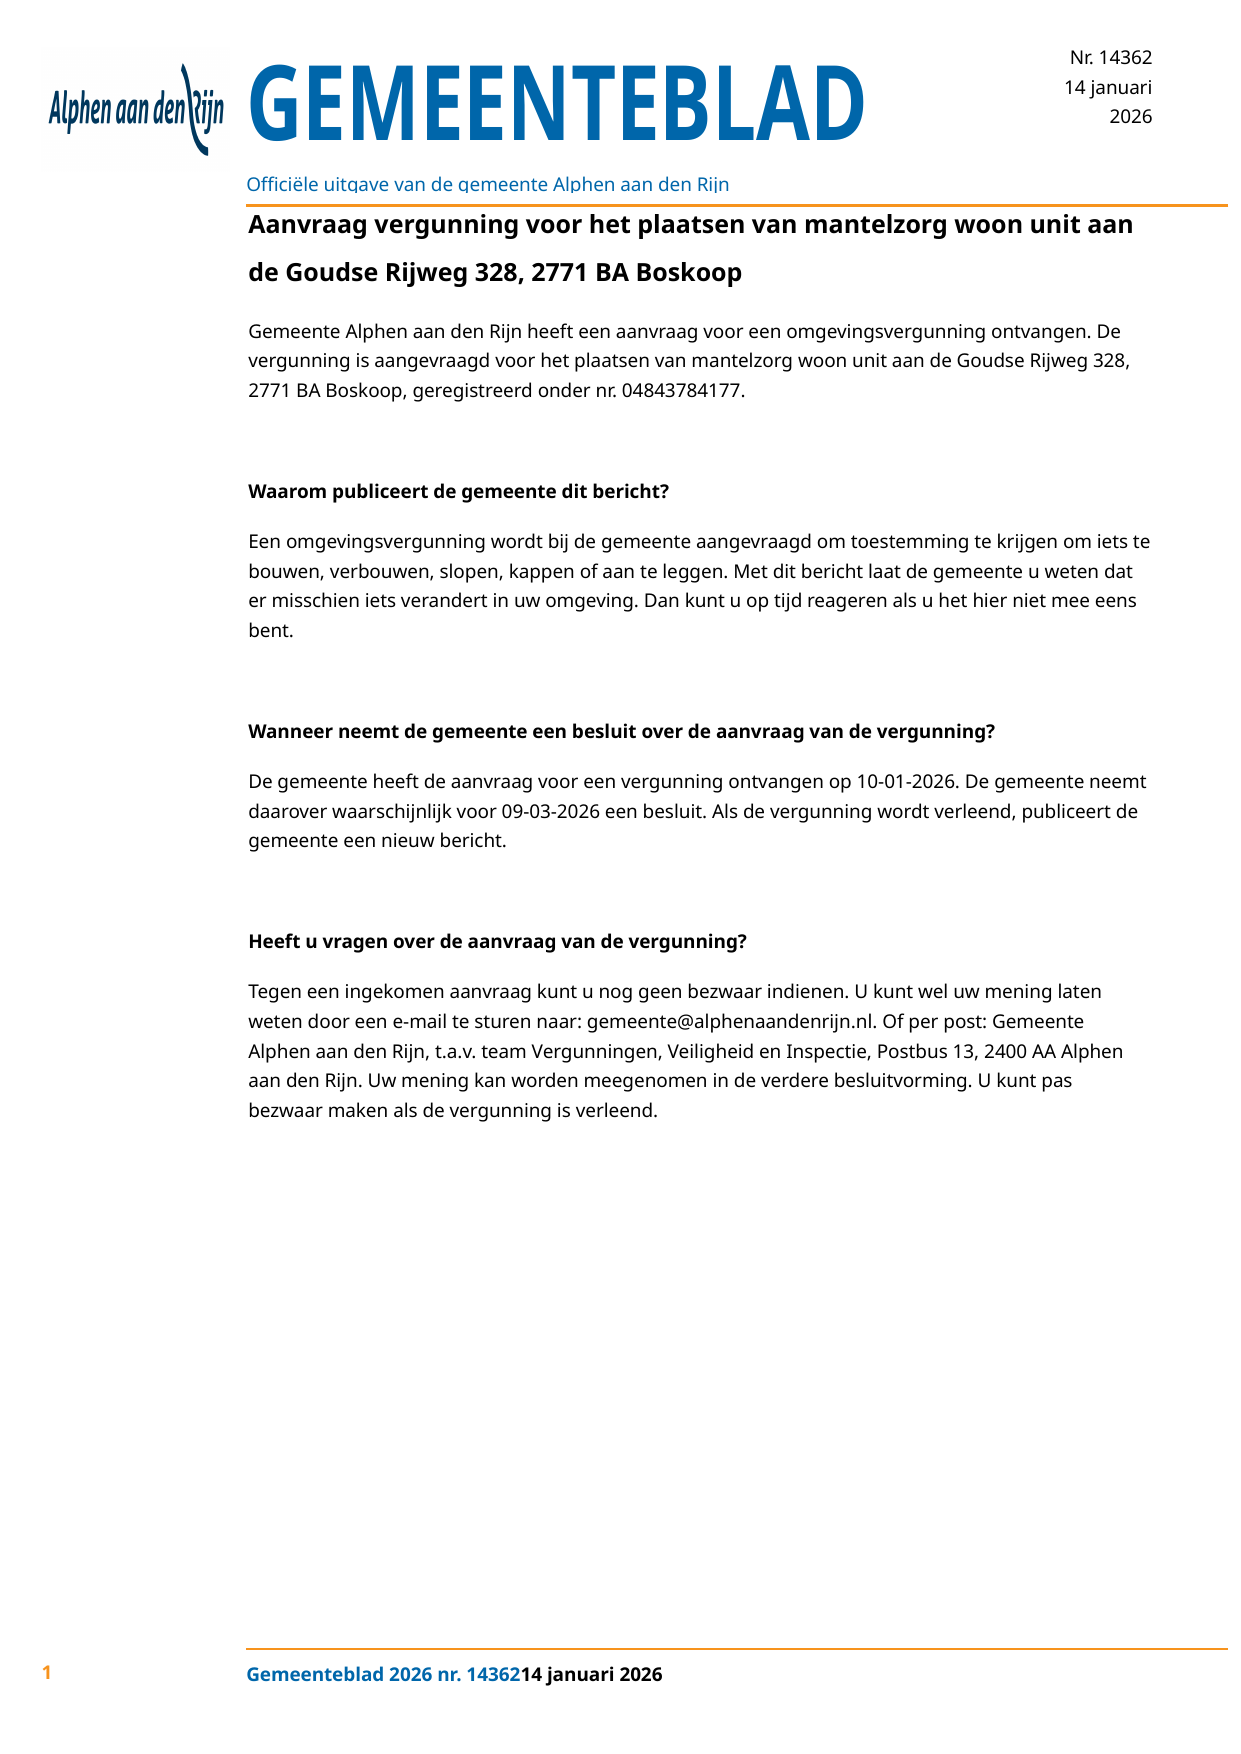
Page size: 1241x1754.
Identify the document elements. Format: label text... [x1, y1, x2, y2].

text Een omgevingsvergunning wordt bij de gemeente aangevraagd om toestemming te krijgen om iets te bouwen, verbouwen, slopen, kappen of aan te leggen. Met dit bericht laat de gemeente u weten dat er misschien iets verandert in uw omgeving. Dan kunt u op tijd reageren als u het hier niet mee eens bent. [248, 528, 1152, 643]
text Aanvraag vergunning voor het plaatsen van mantelzorg woon unit aan de Goudse Rijweg 328, 2771 BA Boskoop [248, 207, 1152, 288]
text Waarom publiceert de gemeente dit bericht? [248, 478, 1152, 504]
text Wanneer neemt de gemeente een besluit over de aanvraag van de vergunning? [248, 718, 1152, 744]
text Gemeente Alphen aan den Rijn heeft een aanvraag voor een omgevingsvergunning ontvangen. De vergunning is aangevraagd voor het plaatsen van mantelzorg woon unit aan de Goudse Rijweg 328, 2771 BA Boskoop, geregistreerd onder nr. 04843784177. [248, 318, 1152, 403]
text Heeft u vragen over de aanvraag van de vergunning? [248, 928, 1152, 954]
picture [41, 47, 231, 172]
text De gemeente heeft de aanvraag voor een vergunning ontvangen op 10-01-2026. De gemeente neemt daarover waarschijnlijk voor 09-03-2026 een besluit. Als de vergunning wordt verleend, publiceert de gemeente een nieuw bericht. [248, 768, 1152, 853]
text Tegen een ingekomen aanvraag kunt u nog geen bezwaar indienen. U kunt wel uw mening laten weten door een e-mail te sturen naar: gemeente@alphenaandenrijn.nl. Of per post: Gemeente Alphen aan den Rijn, t.a.v. team Vergunningen, Veiligheid en Inspectie, Postbus 13, 2400 AA Alphen aan den Rijn. Uw mening kan worden meegenomen in de verdere besluitvorming. U kunt pas bezwaar maken als de vergunning is verleend. [248, 979, 1152, 1123]
